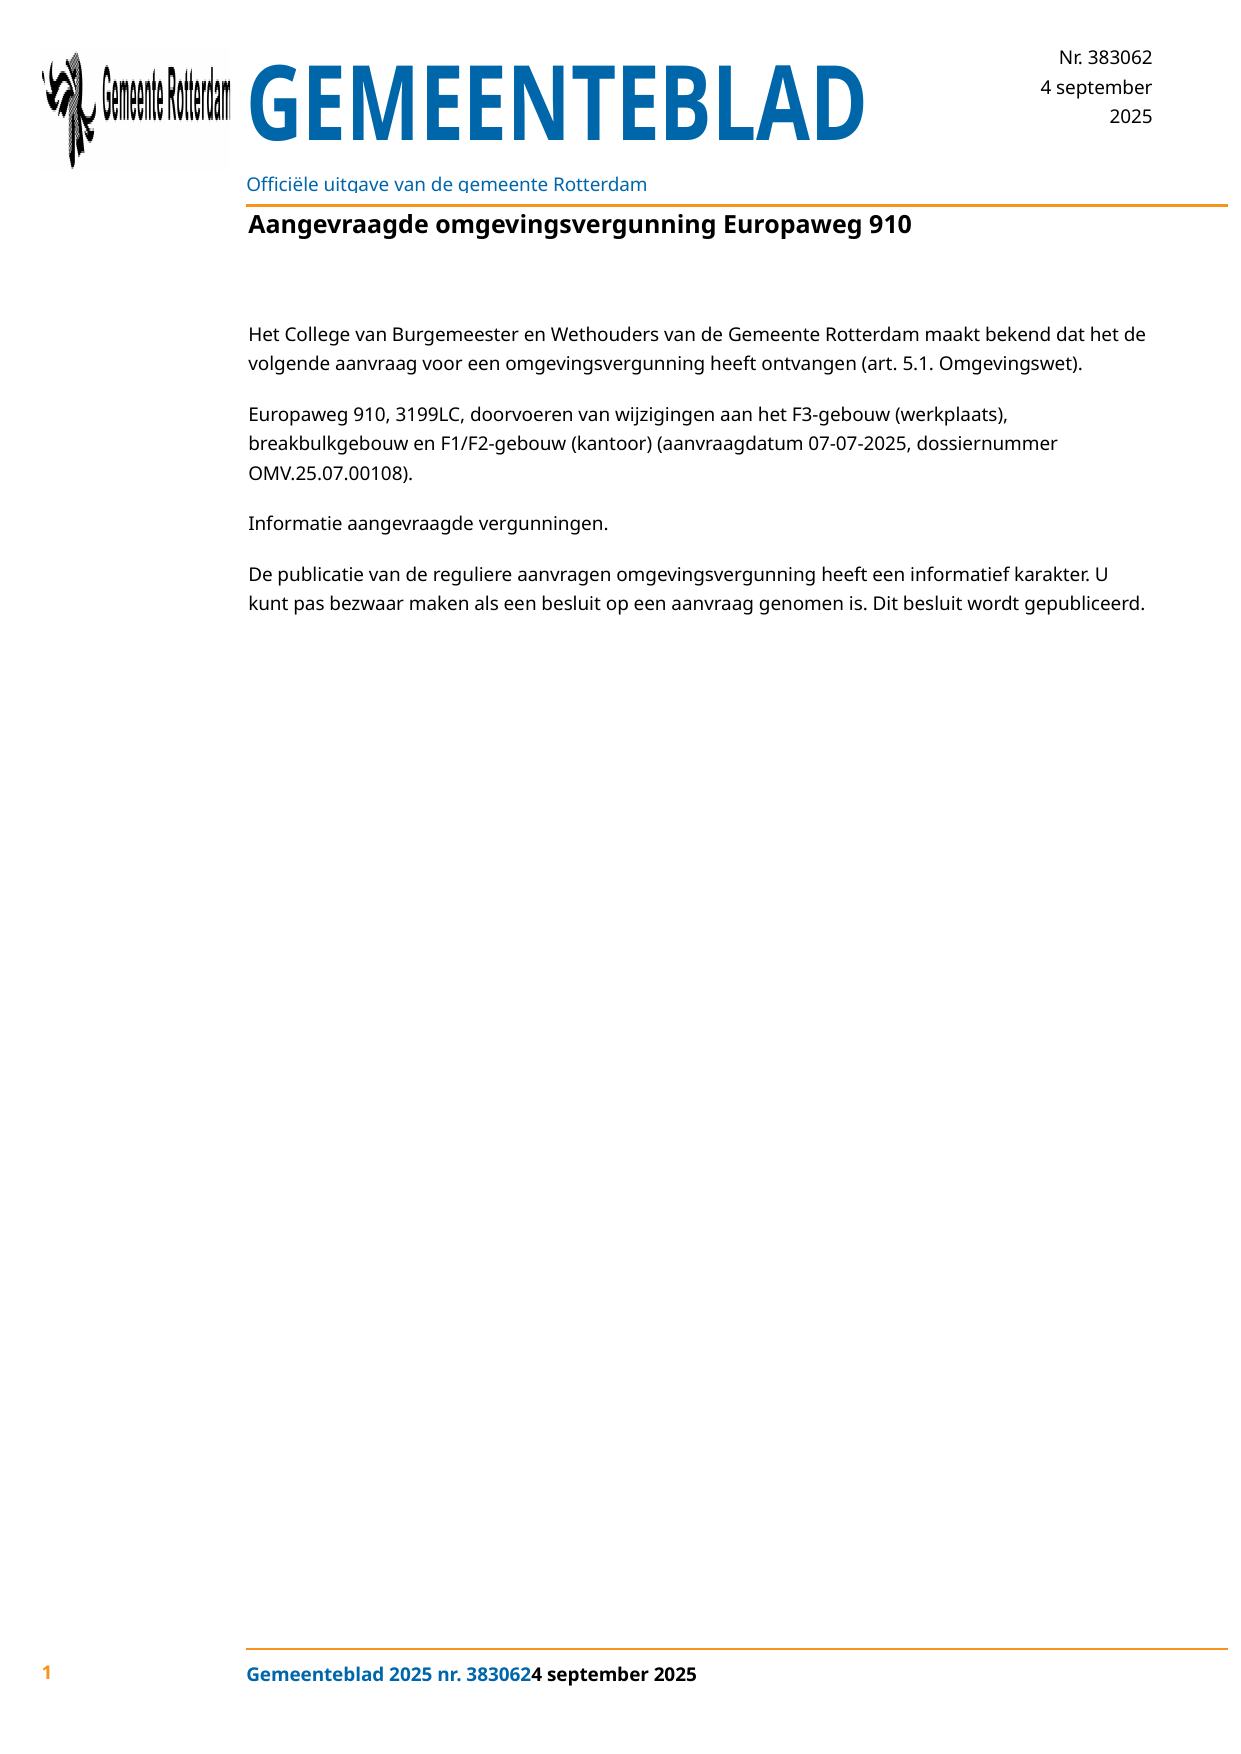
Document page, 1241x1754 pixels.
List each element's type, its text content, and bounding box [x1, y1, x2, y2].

picture [41, 47, 231, 172]
text De publicatie van de reguliere aanvragen omgevingsvergunning heeft een informatief karakter. U kunt pas bezwaar maken als een besluit op een aanvraag genomen is. Dit besluit wordt gepubliceerd. [248, 561, 1152, 616]
text Het College van Burgemeester en Wethouders van de Gemeente Rotterdam maakt bekend dat het de volgende aanvraag voor een omgevingsvergunning heeft ontvangen (art. 5.1. Omgevingswet). [248, 321, 1152, 376]
text Europaweg 910, 3199LC, doorvoeren van wijzigingen aan het F3-gebouw (werkplaats), breakbulkgebouw en F1/F2-gebouw (kantoor) (aanvraagdatum 07-07-2025, dossiernummer OMV.25.07.00108). [248, 401, 1152, 486]
text Informatie aangevraagde vergunningen. [248, 510, 1152, 536]
text Aangevraagde omgevingsvergunning Europaweg 910 [248, 207, 1152, 241]
